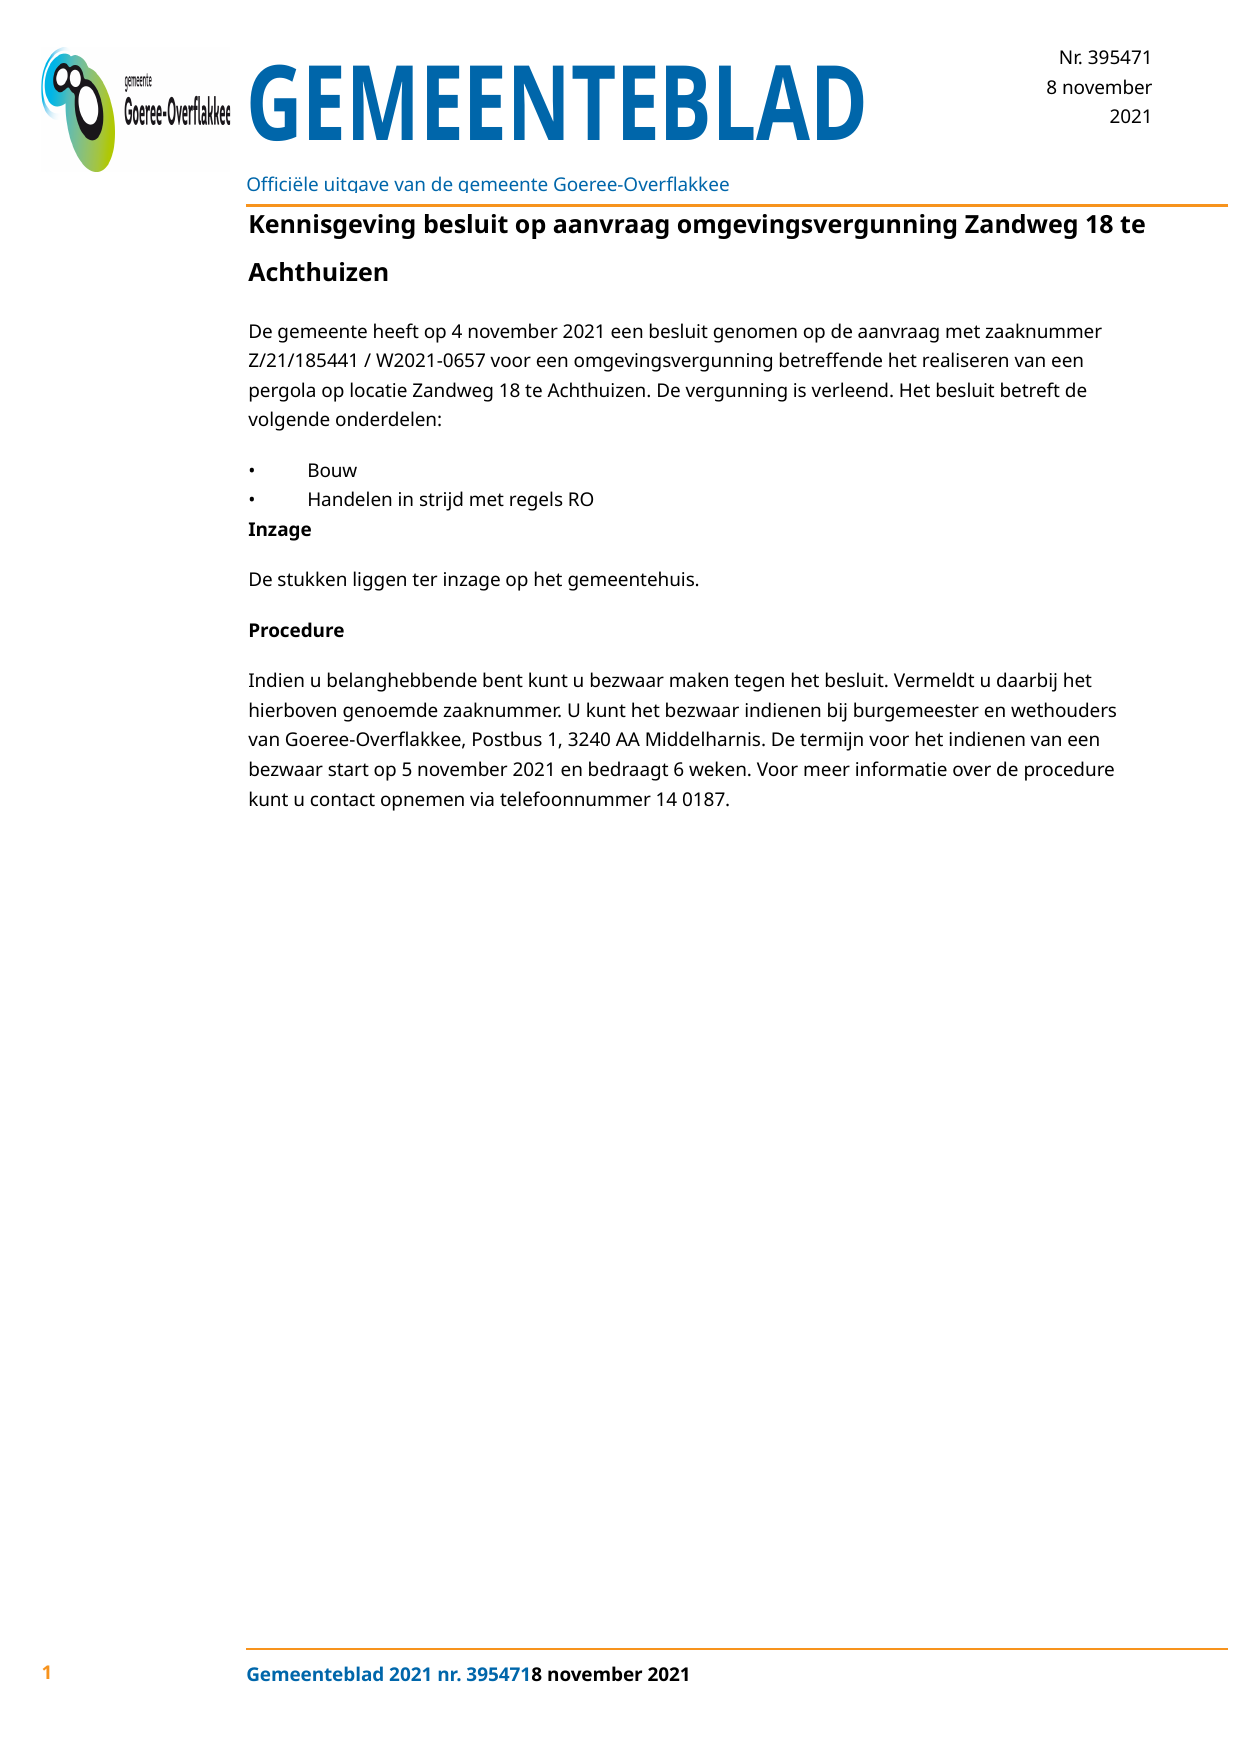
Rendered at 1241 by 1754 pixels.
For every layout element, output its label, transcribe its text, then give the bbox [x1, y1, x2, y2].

list Handelen in strijd met regels RO [248, 487, 1152, 512]
text De gemeente heeft op 4 november 2021 een besluit genomen op de aanvraag met zaaknummer Z/21/185441 / W2021-0657 voor een omgevingsvergunning betreffende het realiseren van een pergola op locatie Zandweg 18 te Achthuizen. De vergunning is verleend. Het besluit betreft de volgende onderdelen: [248, 318, 1152, 432]
text Indien u belanghebbende bent kunt u bezwaar maken tegen het besluit. Vermeldt u daarbij het hierboven genoemde zaaknummer. U kunt het bezwaar indienen bij burgemeester en wethouders van Goeree-Overflakkee, Postbus 1, 3240 AA Middelharnis. De termijn voor het indienen van een bezwaar start op 5 november 2021 en bedraagt 6 weken. Voor meer informatie over de procedure kunt u contact opnemen via telefoonnummer 14 0187. [248, 667, 1152, 812]
text Procedure [248, 617, 1152, 643]
list Bouw [248, 457, 1152, 483]
picture [41, 47, 231, 172]
text Inzage [248, 516, 1152, 542]
text De stukken liggen ter inzage op het gemeentehuis. [248, 567, 1152, 592]
text Kennisgeving besluit op aanvraag omgevingsvergunning Zandweg 18 te Achthuizen [248, 207, 1152, 288]
